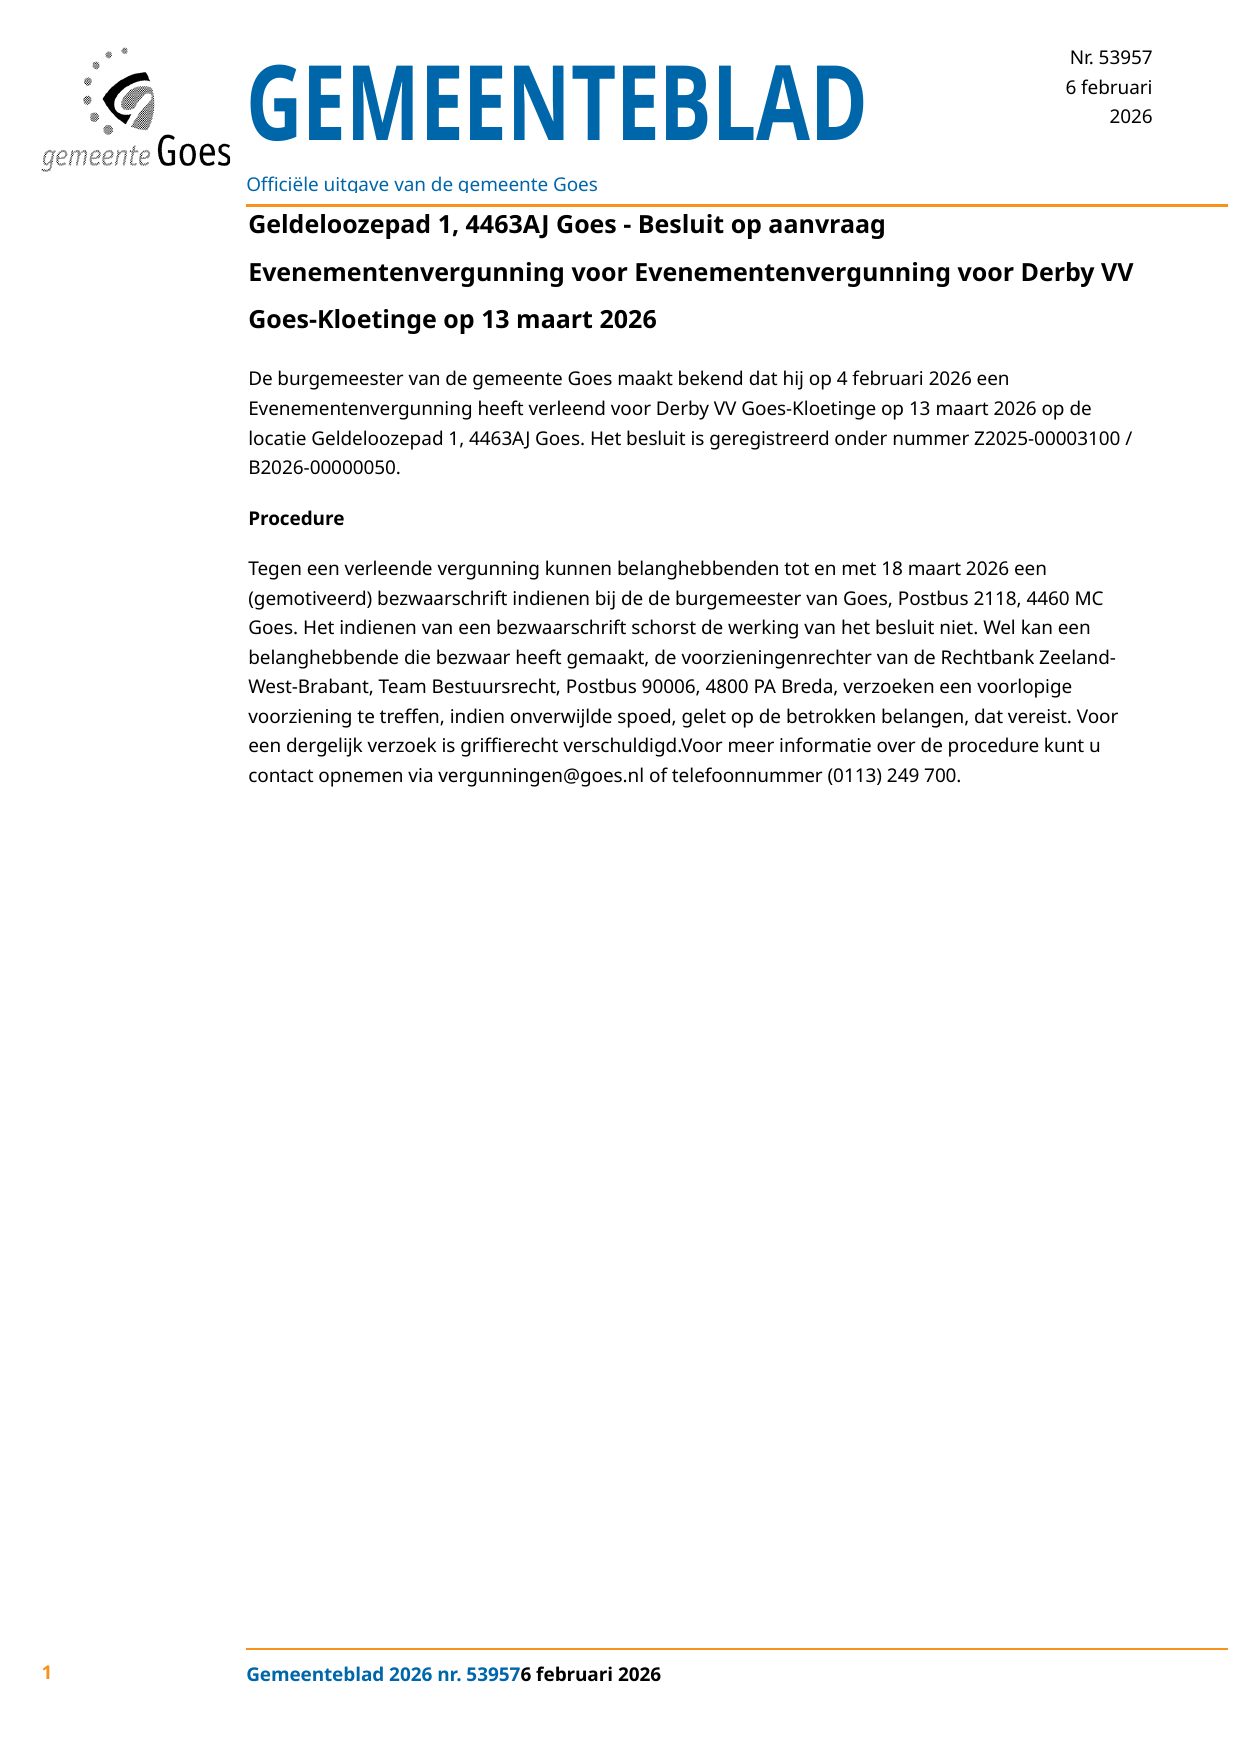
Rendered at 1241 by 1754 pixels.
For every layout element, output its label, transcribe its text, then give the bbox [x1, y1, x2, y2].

picture [41, 47, 231, 172]
text De burgemeester van de gemeente Goes maakt bekend dat hij op 4 februari 2026 een Evenementenvergunning heeft verleend voor Derby VV Goes-Kloetinge op 13 maart 2026 op de locatie Geldeloozepad 1, 4463AJ Goes. Het besluit is geregistreerd onder nummer Z2025-00003100 / B2026-00000050. [248, 366, 1152, 480]
text Procedure [248, 505, 1152, 530]
text Tegen een verleende vergunning kunnen belanghebbenden tot en met 18 maart 2026 een (gemotiveerd) bezwaarschrift indienen bij de de burgemeester van Goes, Postbus 2118, 4460 MC Goes. Het indienen van een bezwaarschrift schorst de werking van het besluit niet. Wel kan een belanghebbende die bezwaar heeft gemaakt, de voorzieningenrechter van de Rechtbank Zeeland-West-Brabant, Team Bestuursrecht, Postbus 90006, 4800 PA Breda, verzoeken een voorlopige voorziening te treffen, indien onverwijlde spoed, gelet op de betrokken belangen, dat vereist. Voor een dergelijk verzoek is griffierecht verschuldigd.Voor meer informatie over de procedure kunt u contact opnemen via vergunningen@goes.nl of telefoonnummer (0113) 249 700. [248, 555, 1152, 788]
text Geldeloozepad 1, 4463AJ Goes - Besluit op aanvraag Evenementenvergunning voor Evenementenvergunning voor Derby VV Goes-Kloetinge op 13 maart 2026 [248, 207, 1152, 336]
